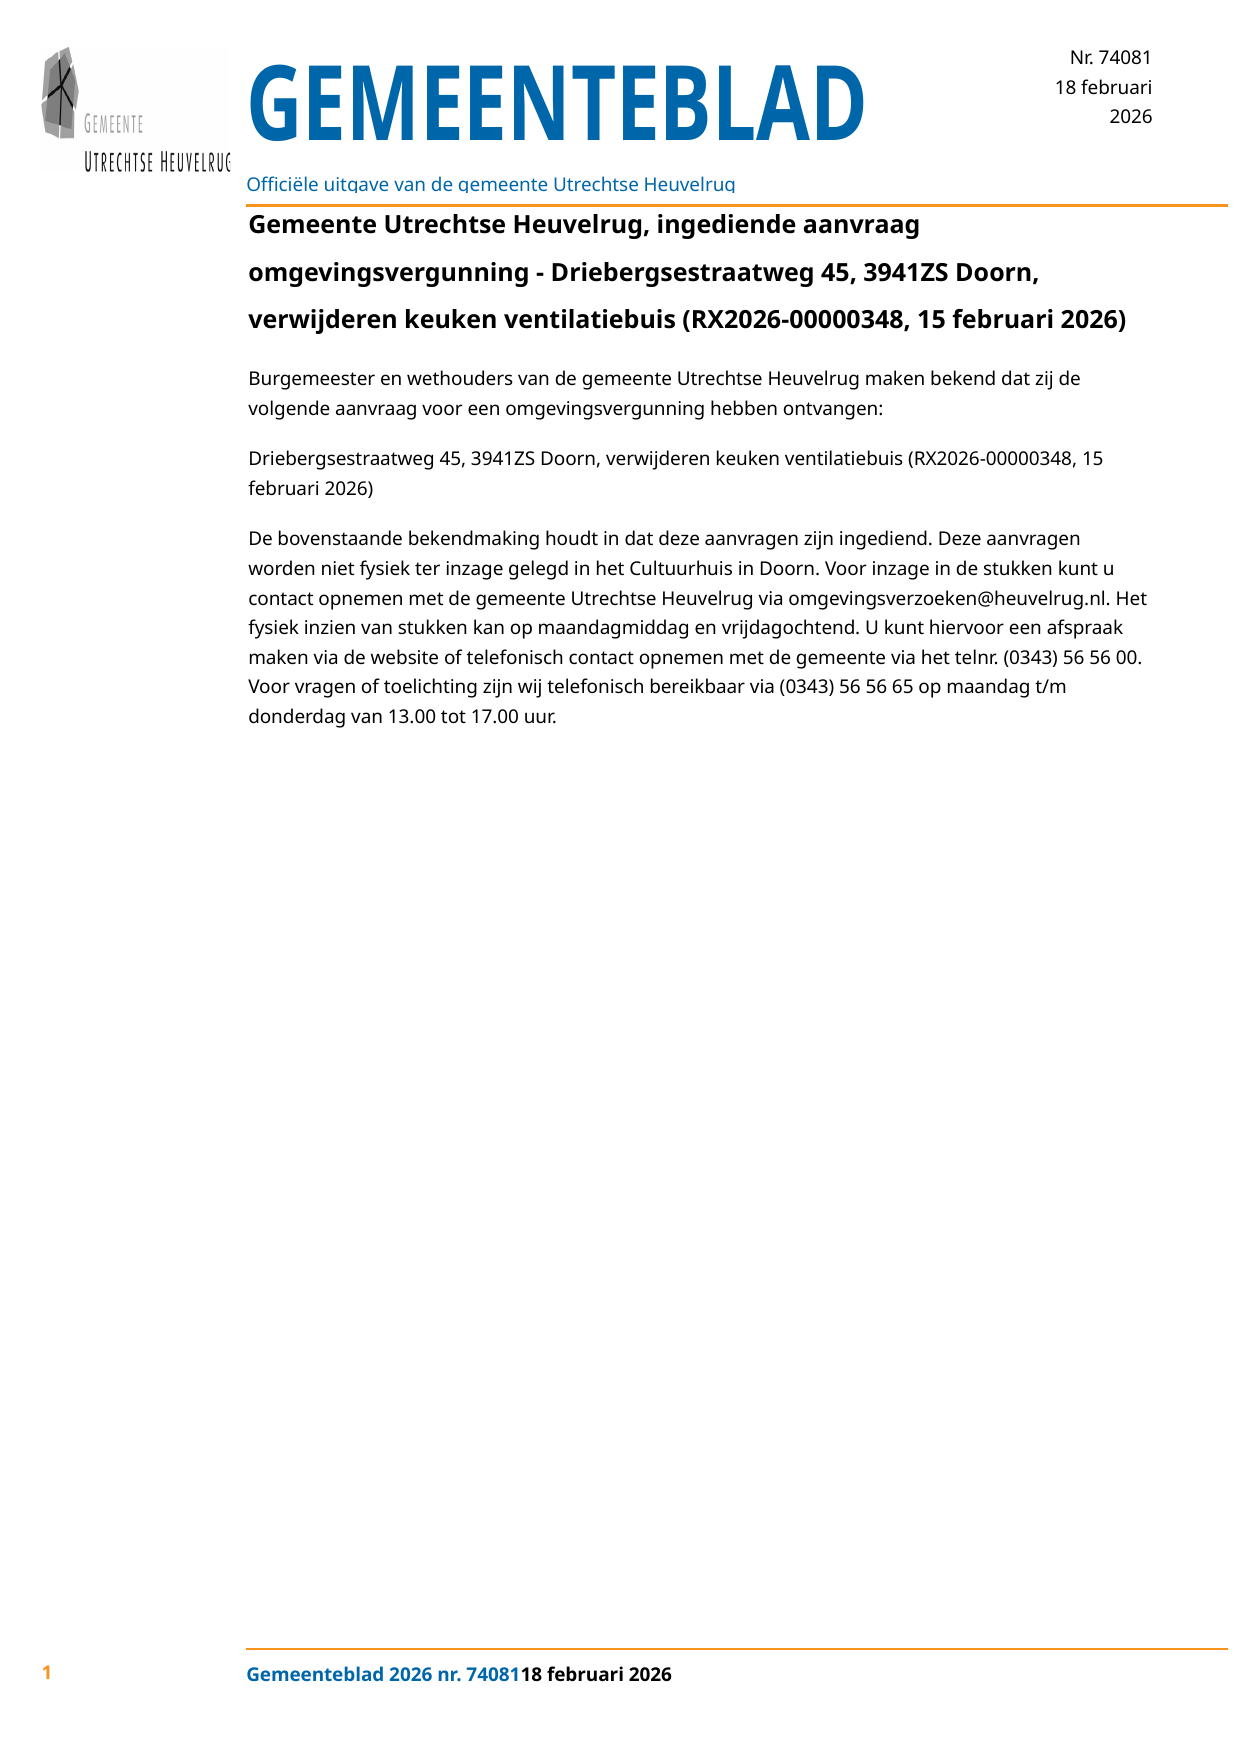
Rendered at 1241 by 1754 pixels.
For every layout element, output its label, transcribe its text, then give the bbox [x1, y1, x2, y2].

text Gemeente Utrechtse Heuvelrug, ingediende aanvraag omgevingsvergunning - Driebergsestraatweg 45, 3941ZS Doorn, verwijderen keuken ventilatiebuis (RX2026-00000348, 15 februari 2026) [248, 207, 1152, 336]
text De bovenstaande bekendmaking houdt in dat deze aanvragen zijn ingediend. Deze aanvragen worden niet fysiek ter inzage gelegd in het Cultuurhuis in Doorn. Voor inzage in de stukken kunt u contact opnemen met de gemeente Utrechtse Heuvelrug via omgevingsverzoeken@heuvelrug.nl. Het fysiek inzien van stukken kan op maandagmiddag en vrijdagochtend. U kunt hiervoor een afspraak maken via de website of telefonisch contact opnemen met de gemeente via het telnr. (0343) 56 56 00. Voor vragen of toelichting zijn wij telefonisch bereikbaar via (0343) 56 56 65 op maandag t/m donderdag van 13.00 tot 17.00 uur. [248, 526, 1152, 729]
text Driebergsestraatweg 45, 3941ZS Doorn, verwijderen keuken ventilatiebuis (RX2026-00000348, 15 februari 2026) [248, 446, 1152, 501]
text Burgemeester en wethouders van de gemeente Utrechtse Heuvelrug maken bekend dat zij de volgende aanvraag voor een omgevingsvergunning hebben ontvangen: [248, 366, 1152, 421]
picture [41, 47, 231, 172]
